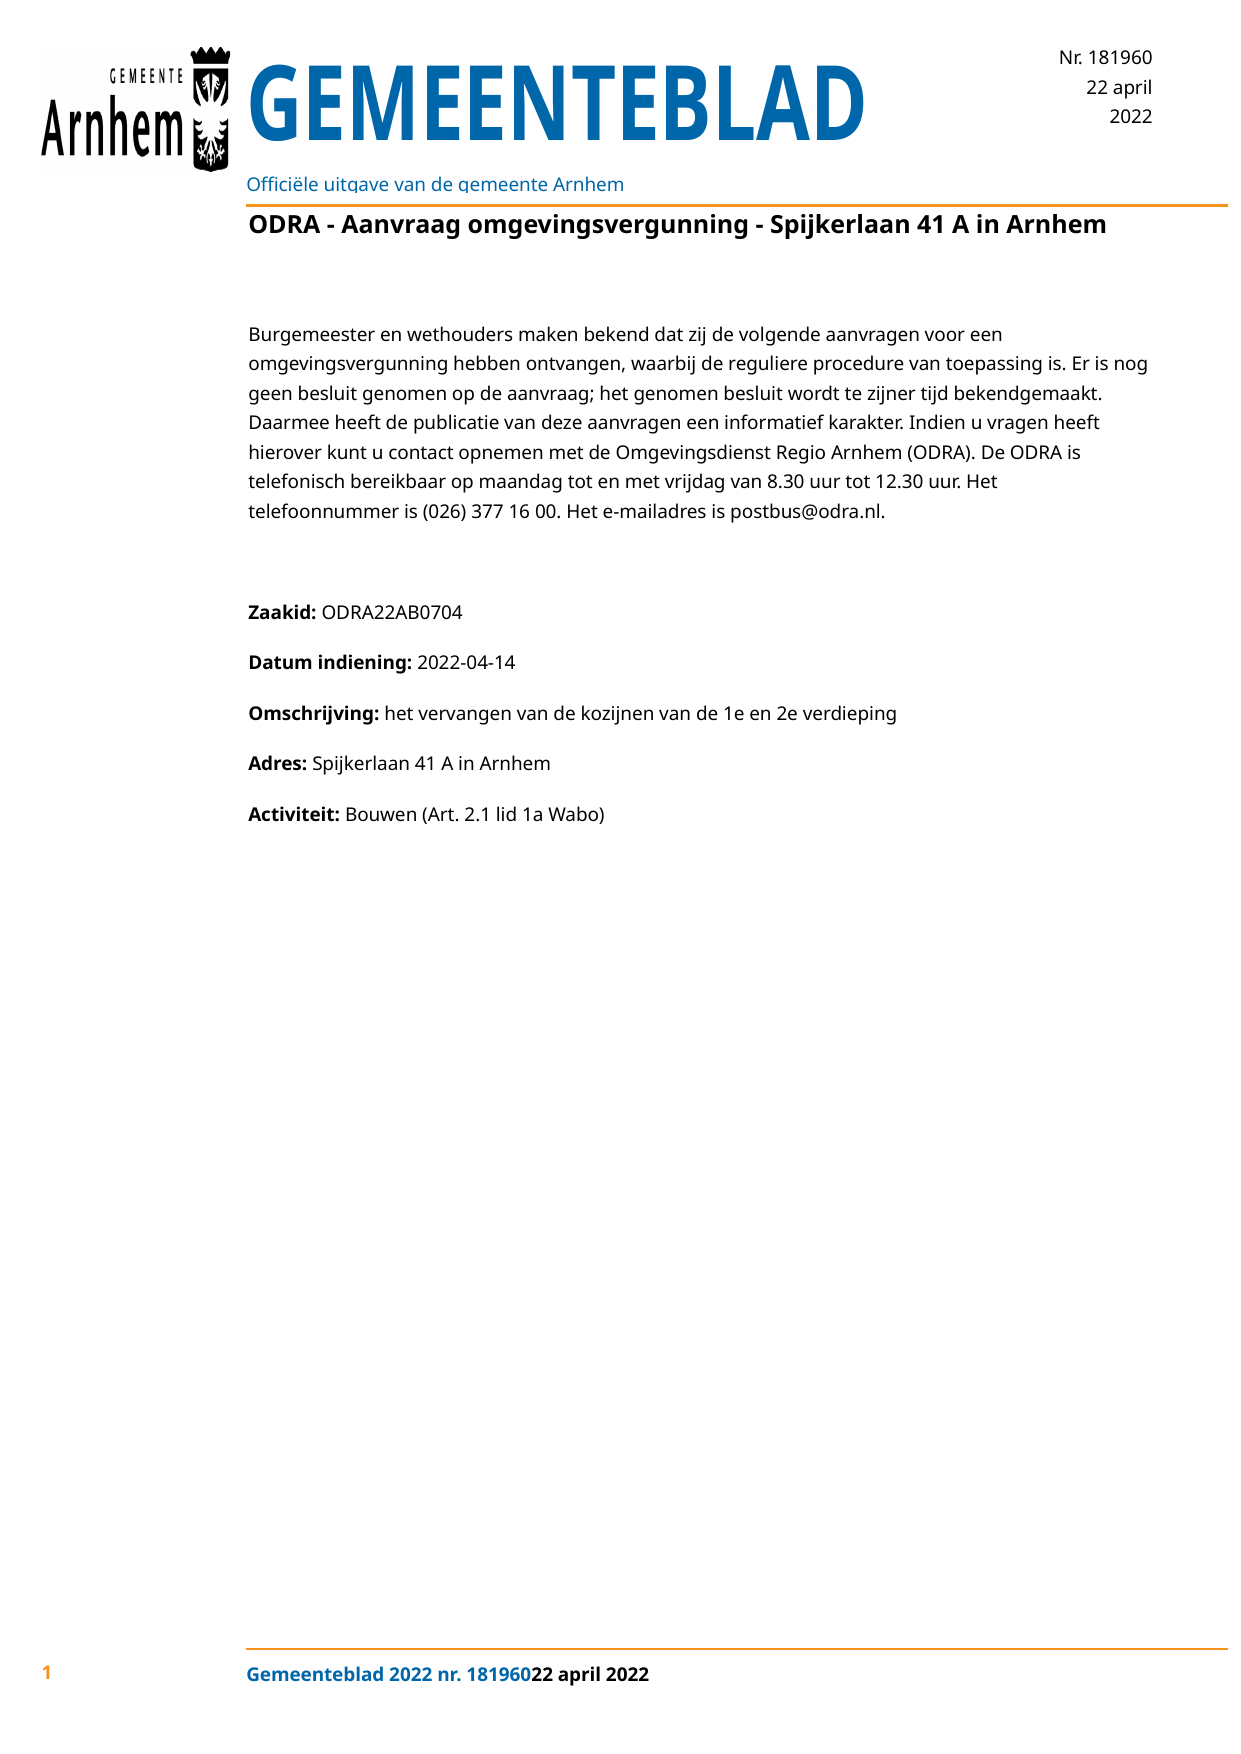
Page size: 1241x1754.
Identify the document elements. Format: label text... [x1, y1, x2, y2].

text ODRA - Aanvraag omgevingsvergunning - Spijkerlaan 41 A in Arnhem [248, 207, 1152, 241]
text Zaakid: ODRA22AB0704 [248, 599, 1152, 625]
picture [41, 47, 231, 172]
text Omschrijving: het vervangen van de kozijnen van de 1e en 2e verdieping [248, 700, 1152, 726]
text Activiteit: Bouwen (Art. 2.1 lid 1a Wabo) [248, 801, 1152, 826]
text Adres: Spijkerlaan 41 A in Arnhem [248, 750, 1152, 776]
text Datum indiening: 2022-04-14 [248, 649, 1152, 675]
text Burgemeester en wethouders maken bekend dat zij de volgende aanvragen voor een omgevingsvergunning hebben ontvangen, waarbij de reguliere procedure van toepassing is. Er is nog geen besluit genomen op de aanvraag; het genomen besluit wordt te zijner tijd bekendgemaakt. Daarmee heeft de publicatie van deze aanvragen een informatief karakter. Indien u vragen heeft hierover kunt u contact opnemen met de Omgevingsdienst Regio Arnhem (ODRA). De ODRA is telefonisch bereikbaar op maandag tot en met vrijdag van 8.30 uur tot 12.30 uur. Het telefoonnummer is (026) 377 16 00. Het e-mailadres is postbus@odra.nl. [248, 321, 1152, 524]
